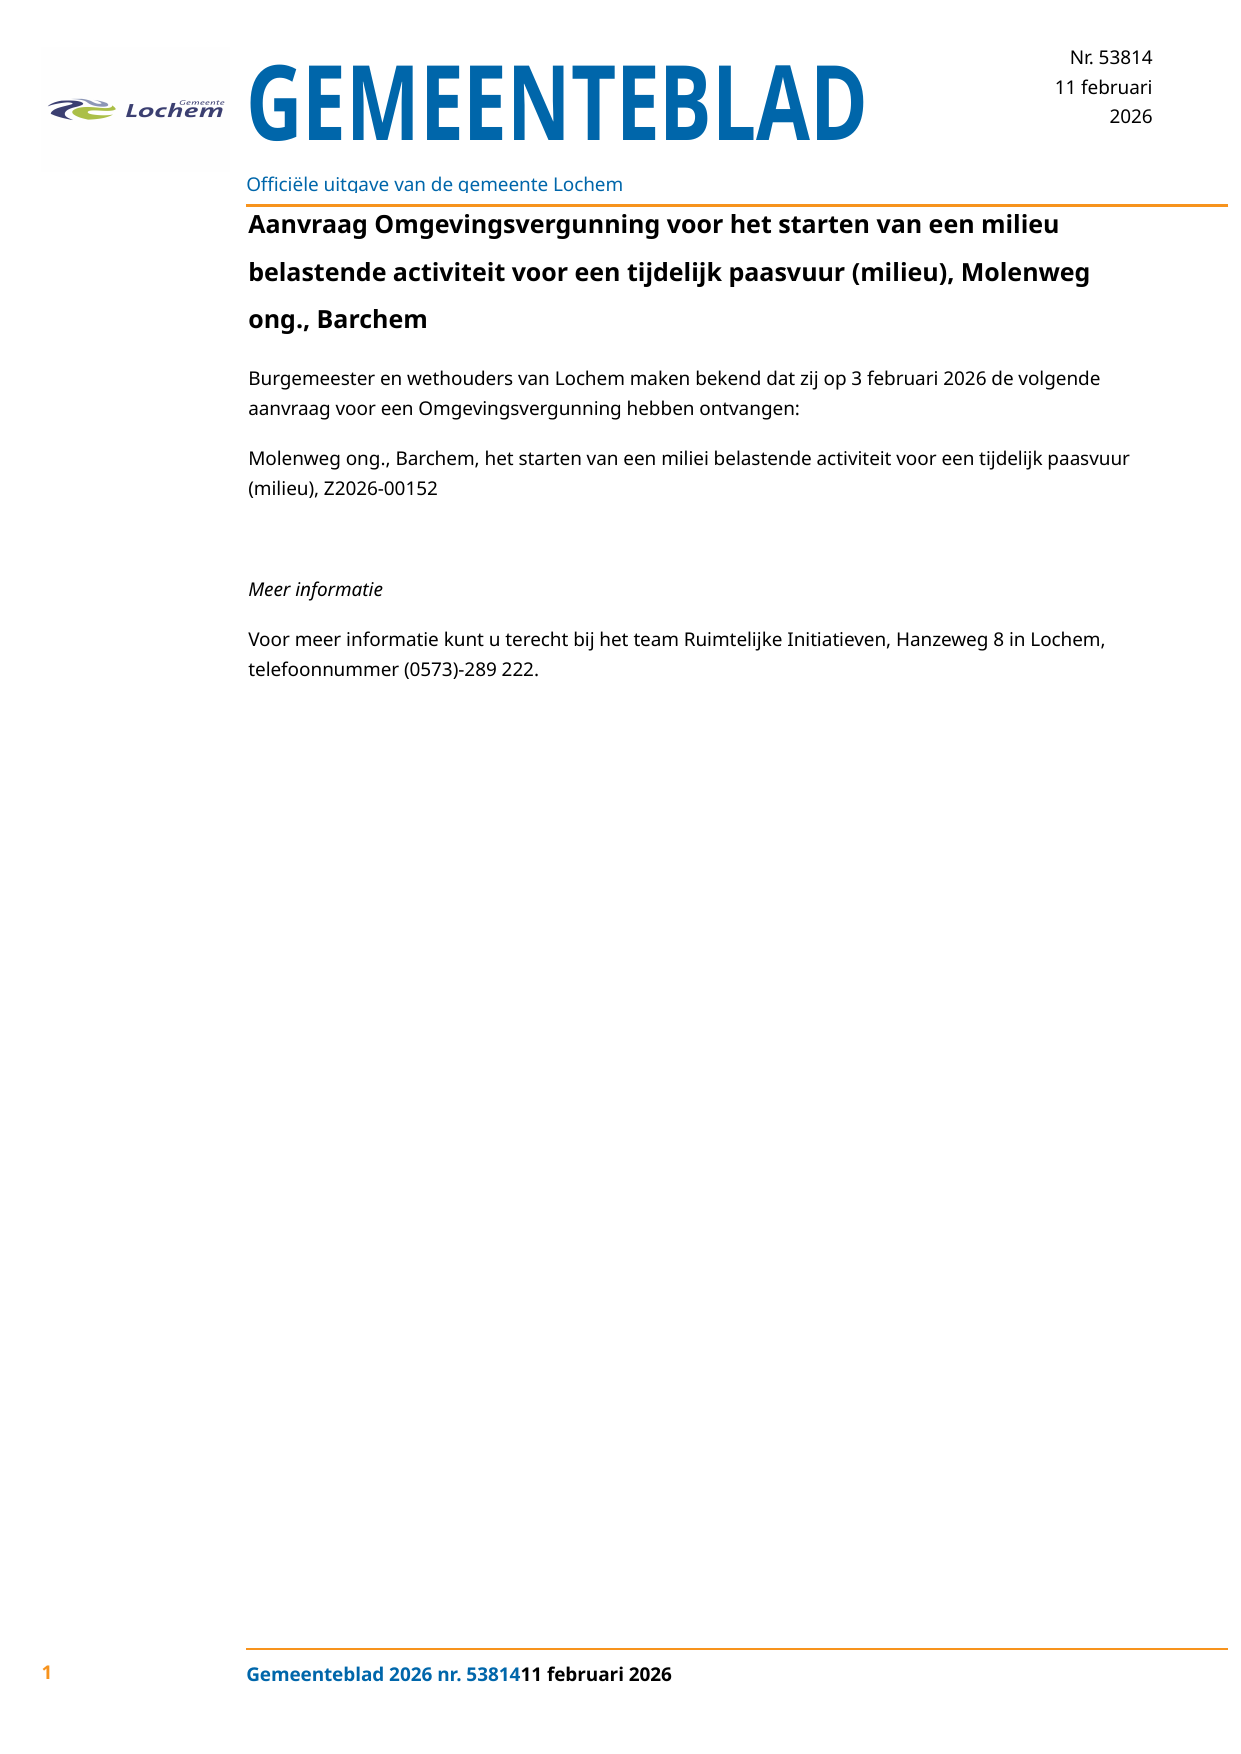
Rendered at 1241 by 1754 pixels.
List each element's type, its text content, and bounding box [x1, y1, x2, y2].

text Aanvraag Omgevingsvergunning voor het starten van een milieu belastende activiteit voor een tijdelijk paasvuur (milieu), Molenweg ong., Barchem [248, 207, 1152, 336]
picture [41, 47, 231, 172]
text Voor meer informatie kunt u terecht bij het team Ruimtelijke Initiatieven, Hanzeweg 8 in Lochem, telefoonnummer (0573)-289 222. [248, 626, 1152, 682]
text Meer informatie [248, 576, 1152, 602]
text Molenweg ong., Barchem, het starten van een miliei belastende activiteit voor een tijdelijk paasvuur (milieu), Z2026-00152 [248, 446, 1152, 501]
text Burgemeester en wethouders van Lochem maken bekend dat zij op 3 februari 2026 de volgende aanvraag voor een Omgevingsvergunning hebben ontvangen: [248, 366, 1152, 421]
